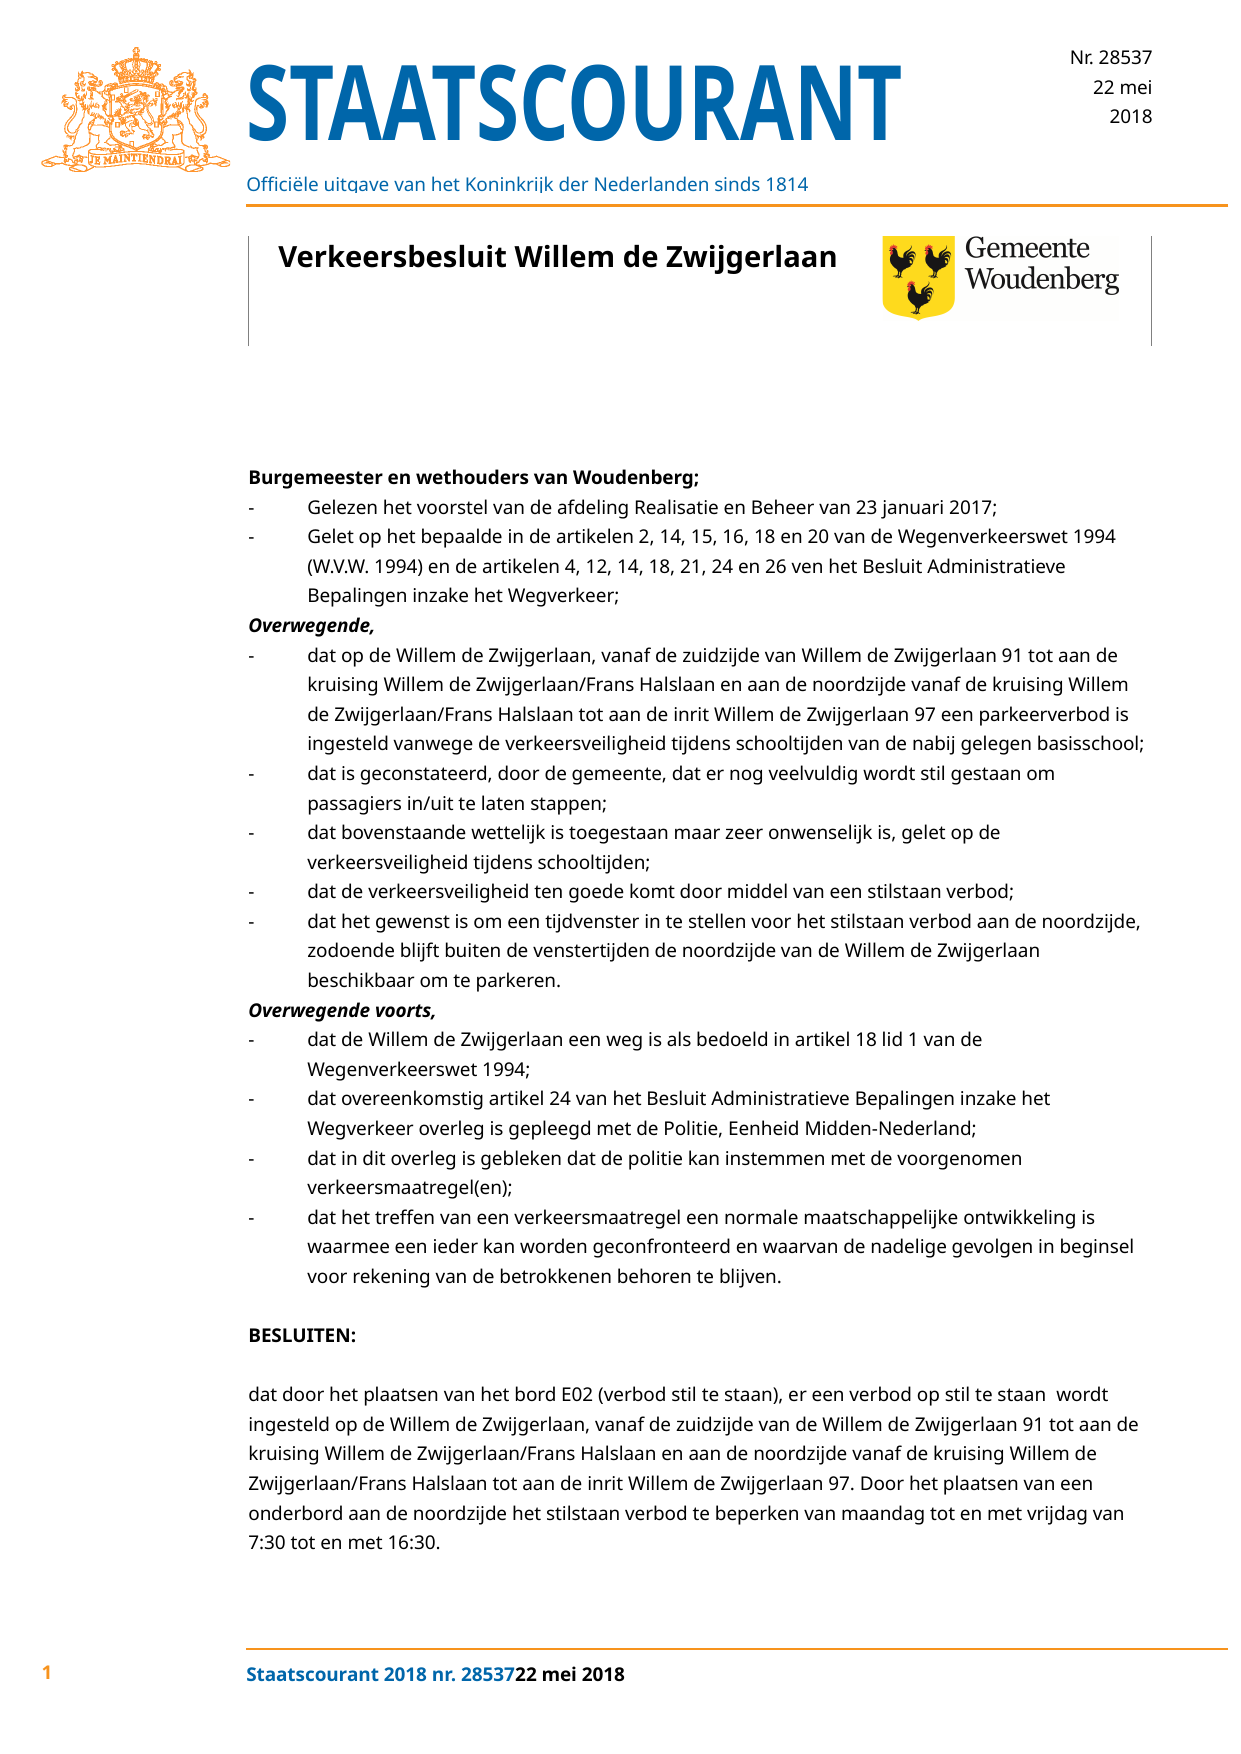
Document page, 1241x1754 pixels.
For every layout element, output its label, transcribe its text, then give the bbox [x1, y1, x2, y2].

list dat bovenstaande wettelijk is toegestaan maar zeer onwenselijk is, gelet op de verkeersveiligheid tijdens schooltijden; [248, 819, 1152, 875]
list dat de verkeersveiligheid ten goede komt door middel van een stilstaan verbod; [248, 878, 1152, 904]
list dat het treffen van een verkeersmaatregel een normale maatschappelijke ontwikkeling is waarmee een ieder kan worden geconfronteerd en waarvan de nadelige gevolgen in beginsel voor rekening van de betrokkenen behoren te blijven. [248, 1204, 1152, 1289]
list dat de Willem de Zwijgerlaan een weg is als bedoeld in artikel 18 lid 1 van de Wegenverkeerswet 1994; [248, 1026, 1152, 1082]
list dat op de Willem de Zwijgerlaan, vanaf de zuidzijde van Willem de Zwijgerlaan 91 tot aan de kruising Willem de Zwijgerlaan/Frans Halslaan en aan de noordzijde vanaf de kruising Willem de Zwijgerlaan/Frans Halslaan tot aan de inrit Willem de Zwijgerlaan 97 een parkeerverbod is ingesteld vanwege de verkeersveiligheid tijdens schooltijden van de nabij gelegen basisschool; [248, 642, 1152, 756]
text dat door het plaatsen van het bord E02 (verbod stil te staan), er een verbod op stil te staan wordt ingesteld op de Willem de Zwijgerlaan, vanaf de zuidzijde van de Willem de Zwijgerlaan 91 tot aan de kruising Willem de Zwijgerlaan/Frans Halslaan en aan de noordzijde vanaf de kruising Willem de Zwijgerlaan/Frans Halslaan tot aan de inrit Willem de Zwijgerlaan 97. Door het plaatsen van een onderbord aan de noordzijde het stilstaan verbod te beperken van maandag tot en met vrijdag van 7:30 tot en met 16:30. [248, 1381, 1152, 1555]
text Burgemeester en wethouders van Woudenberg; [248, 464, 1152, 490]
table_header Verkeersbesluit Willem de Zwijgerlaan [249, 236, 850, 346]
list Gelezen het voorstel van de afdeling Realisatie en Beheer van 23 januari 2017; [248, 494, 1152, 520]
list dat het gewenst is om een tijdvenster in te stellen voor het stilstaan verbod aan de noordzijde, zodoende blijft buiten de venstertijden de noordzijde van de Willem de Zwijgerlaan beschikbaar om te parkeren. [248, 908, 1152, 993]
text Overwegende voorts, [248, 997, 1152, 1023]
list dat in dit overleg is gebleken dat de politie kan instemmen met de voorgenomen verkeersmaatregel(en); [248, 1145, 1152, 1200]
text BESLUITEN: [248, 1322, 1152, 1348]
table_header [850, 236, 1151, 346]
text Overwegende, [248, 612, 1152, 638]
list Gelet op het bepaalde in de artikelen 2, 14, 15, 16, 18 en 20 van de Wegenverkeerswet 1994 (W.V.W. 1994) en de artikelen 4, 12, 14, 18, 21, 24 en 26 ven het Besluit Administratieve Bepalingen inzake het Wegverkeer; [248, 523, 1152, 608]
list dat is geconstateerd, door de gemeente, dat er nog veelvuldig wordt stil gestaan om passagiers in/uit te laten stappen; [248, 760, 1152, 816]
list dat overeenkomstig artikel 24 van het Besluit Administratieve Bepalingen inzake het Wegverkeer overleg is gepleegd met de Politie, Eenheid Midden-Nederland; [248, 1086, 1152, 1141]
picture [882, 236, 1119, 321]
picture [41, 47, 231, 172]
